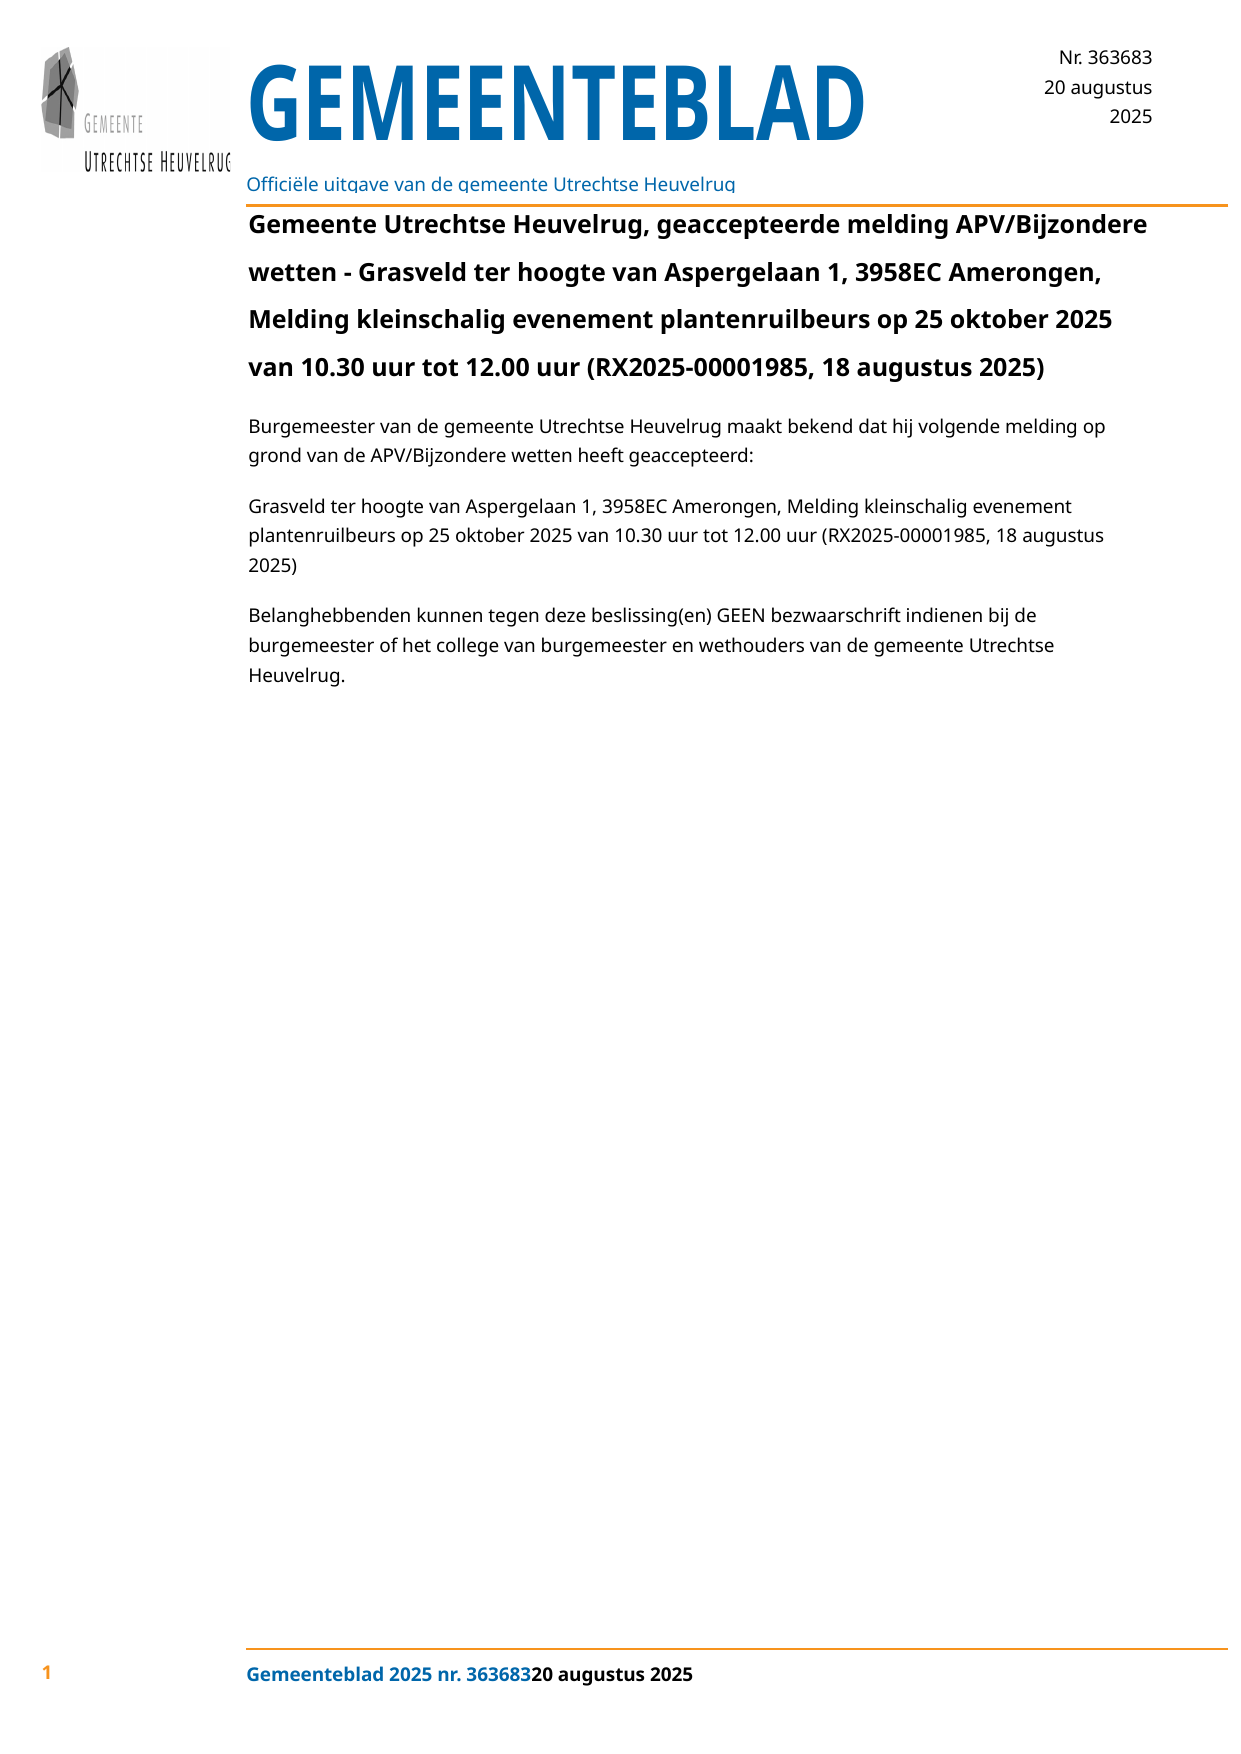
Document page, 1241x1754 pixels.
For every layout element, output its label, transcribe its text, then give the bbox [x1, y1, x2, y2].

picture [41, 47, 231, 172]
text Gemeente Utrechtse Heuvelrug, geaccepteerde melding APV/Bijzondere wetten - Grasveld ter hoogte van Aspergelaan 1, 3958EC Amerongen, Melding kleinschalig evenement plantenruilbeurs op 25 oktober 2025 van 10.30 uur tot 12.00 uur (RX2025-00001985, 18 augustus 2025) [248, 207, 1152, 384]
text Belanghebbenden kunnen tegen deze beslissing(en) GEEN bezwaarschrift indienen bij de burgemeester of het college van burgemeester en wethouders van de gemeente Utrechtse Heuvelrug. [248, 603, 1152, 688]
text Grasveld ter hoogte van Aspergelaan 1, 3958EC Amerongen, Melding kleinschalig evenement plantenruilbeurs op 25 oktober 2025 van 10.30 uur tot 12.00 uur (RX2025-00001985, 18 augustus 2025) [248, 493, 1152, 578]
text Burgemeester van de gemeente Utrechtse Heuvelrug maakt bekend dat hij volgende melding op grond van de APV/Bijzondere wetten heeft geaccepteerd: [248, 413, 1152, 468]
